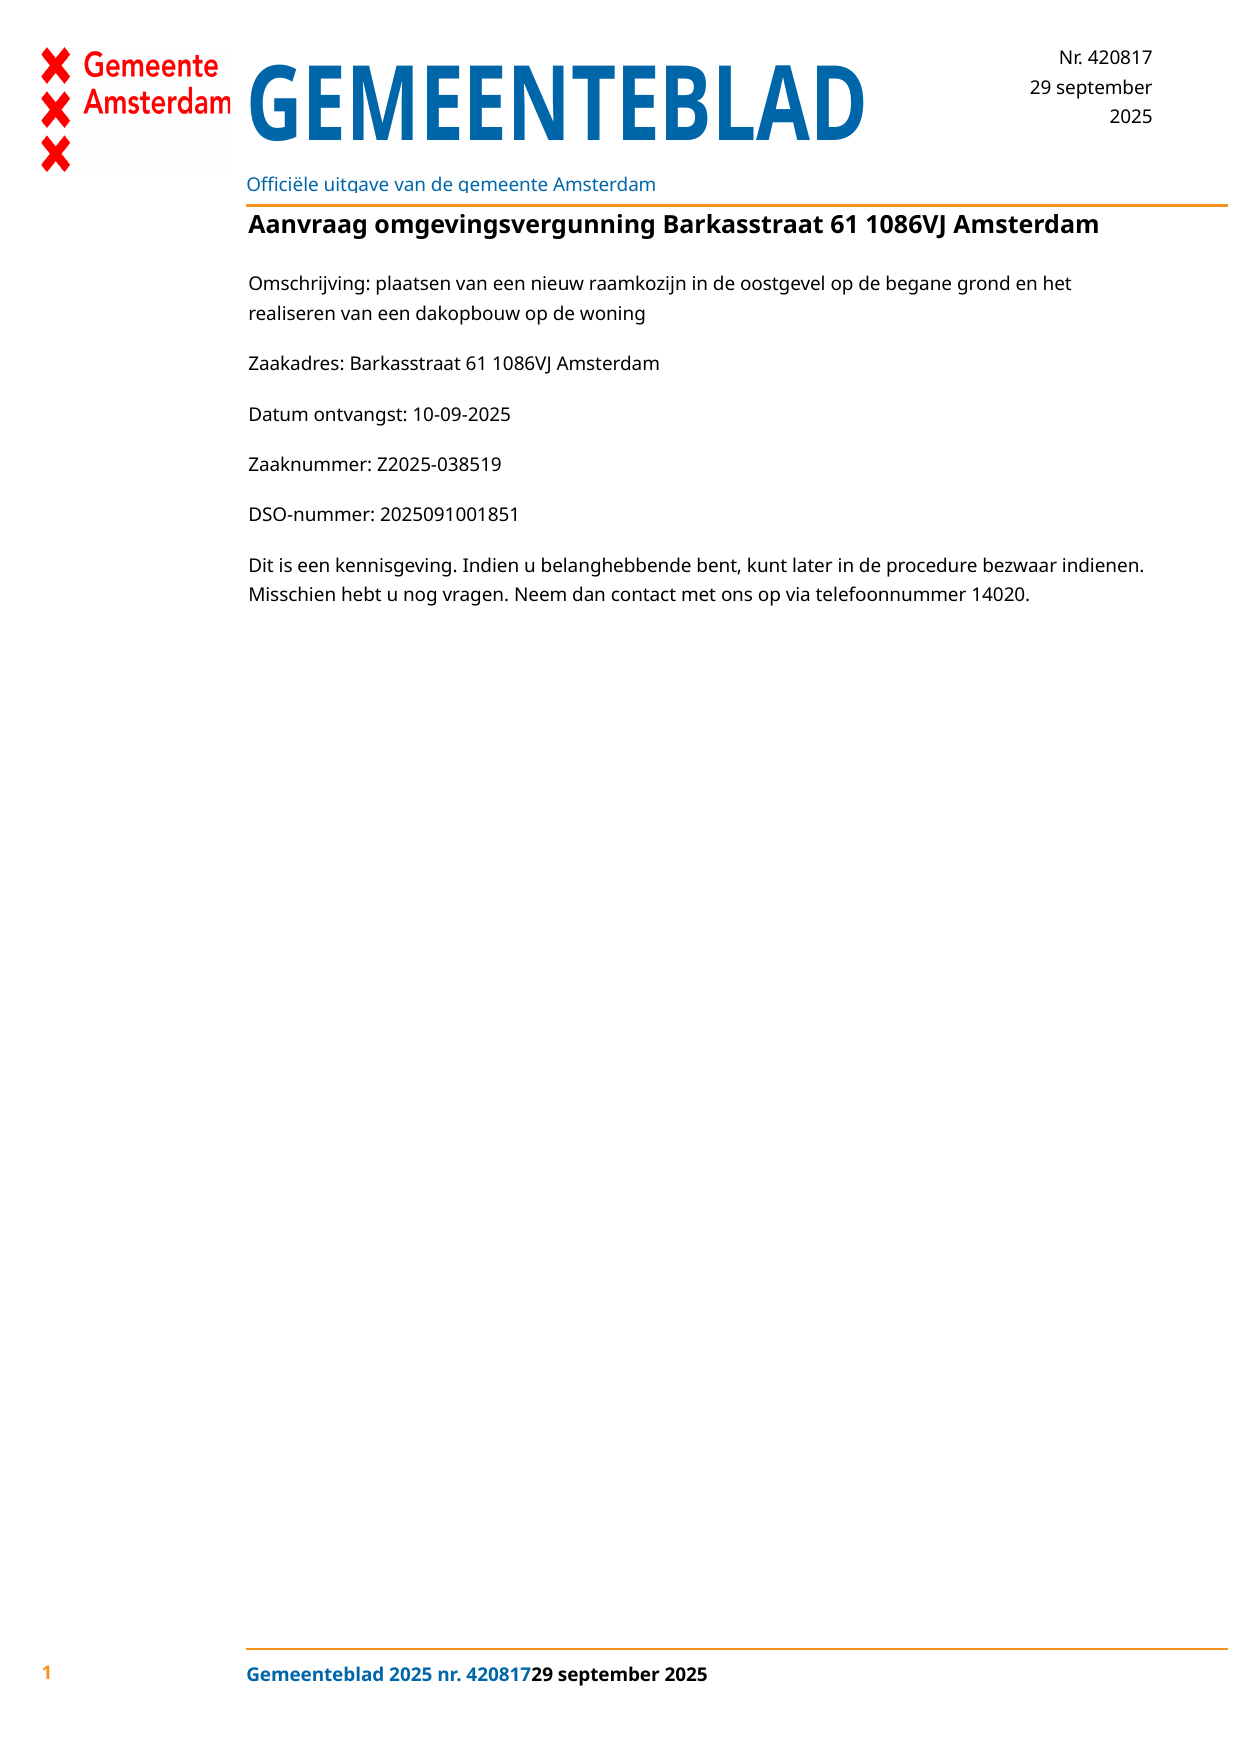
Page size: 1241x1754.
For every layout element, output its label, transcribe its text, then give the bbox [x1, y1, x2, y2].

text Zaakadres: Barkasstraat 61 1086VJ Amsterdam [248, 350, 1152, 376]
text Zaaknummer: Z2025-038519 [248, 451, 1152, 477]
text Datum ontvangst: 10-09-2025 [248, 401, 1152, 426]
text Omschrijving: plaatsen van een nieuw raamkozijn in de oostgevel op de begane grond en het realiseren van een dakopbouw op de woning [248, 270, 1152, 326]
text Aanvraag omgevingsvergunning Barkasstraat 61 1086VJ Amsterdam [248, 207, 1152, 241]
text Dit is een kennisgeving. Indien u belanghebbende bent, kunt later in de procedure bezwaar indienen. Misschien hebt u nog vragen. Neem dan contact met ons op via telefoonnummer 14020. [248, 552, 1152, 607]
picture [41, 47, 231, 172]
text DSO-nummer: 2025091001851 [248, 502, 1152, 527]
